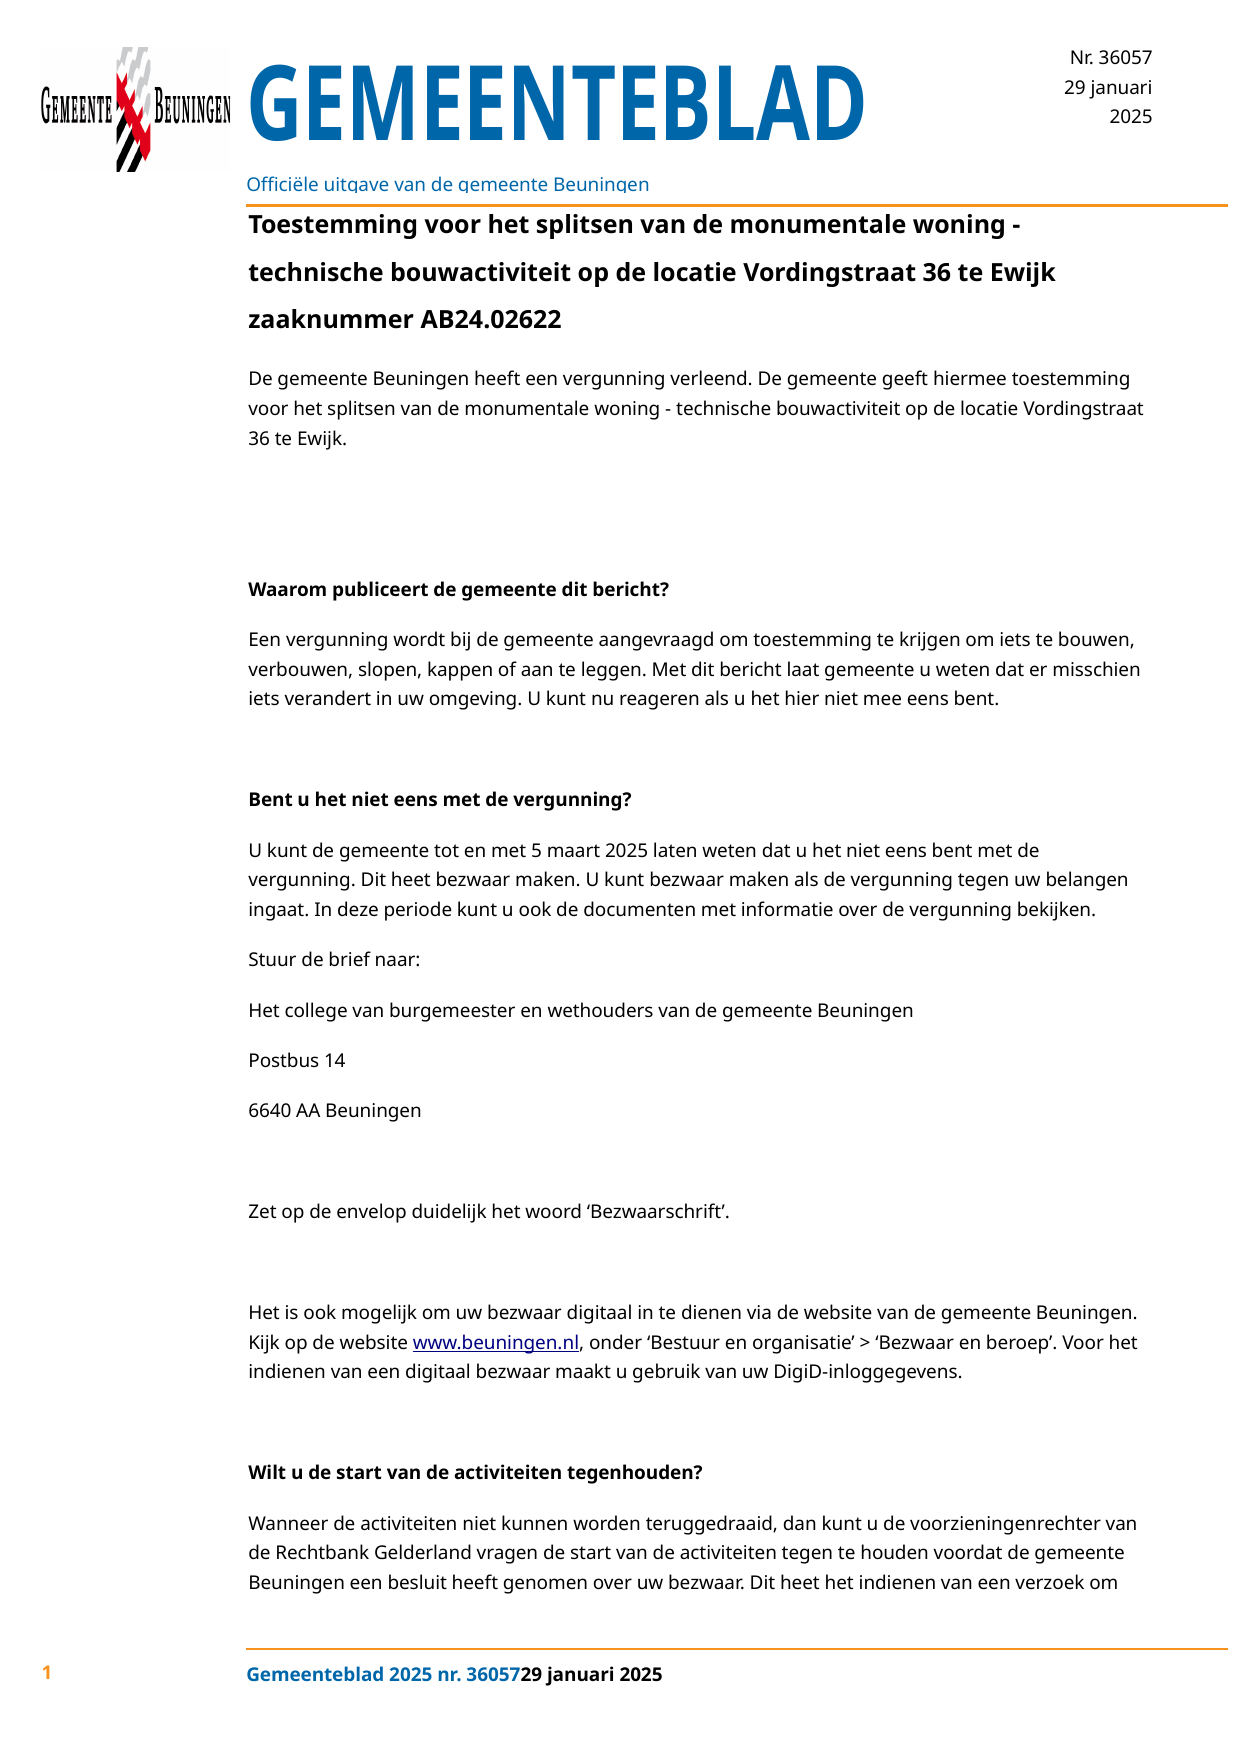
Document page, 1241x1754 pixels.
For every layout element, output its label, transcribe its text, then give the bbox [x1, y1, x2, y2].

text 6640 AA Beuningen [248, 1098, 1152, 1123]
text Bent u het niet eens met de vergunning? [248, 786, 1152, 812]
text Zet op de envelop duidelijk het woord ‘Bezwaarschrift’. [248, 1198, 1152, 1224]
text De gemeente Beuningen heeft een vergunning verleend. De gemeente geeft hiermee toestemming voor het splitsen van de monumentale woning - technische bouwactiviteit op de locatie Vordingstraat 36 te Ewijk. [248, 366, 1152, 450]
text Stuur de brief naar: [248, 946, 1152, 972]
text Postbus 14 [248, 1047, 1152, 1073]
text U kunt de gemeente tot en met 5 maart 2025 laten weten dat u het niet eens bent met de vergunning. Dit heet bezwaar maken. U kunt bezwaar maken als de vergunning tegen uw belangen ingaat. In deze periode kunt u ook de documenten met informatie over de vergunning bekijken. [248, 837, 1152, 922]
picture [41, 47, 231, 172]
text Wanneer de activiteiten niet kunnen worden teruggedraaid, dan kunt u de voorzieningenrechter van de Rechtbank Gelderland vragen de start van de activiteiten tegen te houden voordat de gemeente Beuningen een besluit heeft genomen over uw bezwaar. Dit heet het indienen van een verzoek om [248, 1510, 1152, 1594]
text Waarom publiceert de gemeente dit bericht? [248, 576, 1152, 602]
text Het is ook mogelijk om uw bezwaar digitaal in te dienen via de website van de gemeente Beuningen. Kijk op de website www.beuningen.nl, onder ‘Bestuur en organisatie’ > ‘Bezwaar en beroep’. Voor het indienen van een digitaal bezwaar maakt u gebruik van uw DigiD-inloggegevens. [248, 1299, 1152, 1384]
text Een vergunning wordt bij de gemeente aangevraagd om toestemming te krijgen om iets te bouwen, verbouwen, slopen, kappen of aan te leggen. Met dit bericht laat gemeente u weten dat er misschien iets verandert in uw omgeving. U kunt nu reageren als u het hier niet mee eens bent. [248, 626, 1152, 711]
text Wilt u de start van de activiteiten tegenhouden? [248, 1459, 1152, 1485]
text Het college van burgemeester en wethouders van de gemeente Beuningen [248, 997, 1152, 1022]
text Toestemming voor het splitsen van de monumentale woning - technische bouwactiviteit op de locatie Vordingstraat 36 te Ewijk zaaknummer AB24.02622 [248, 207, 1152, 336]
